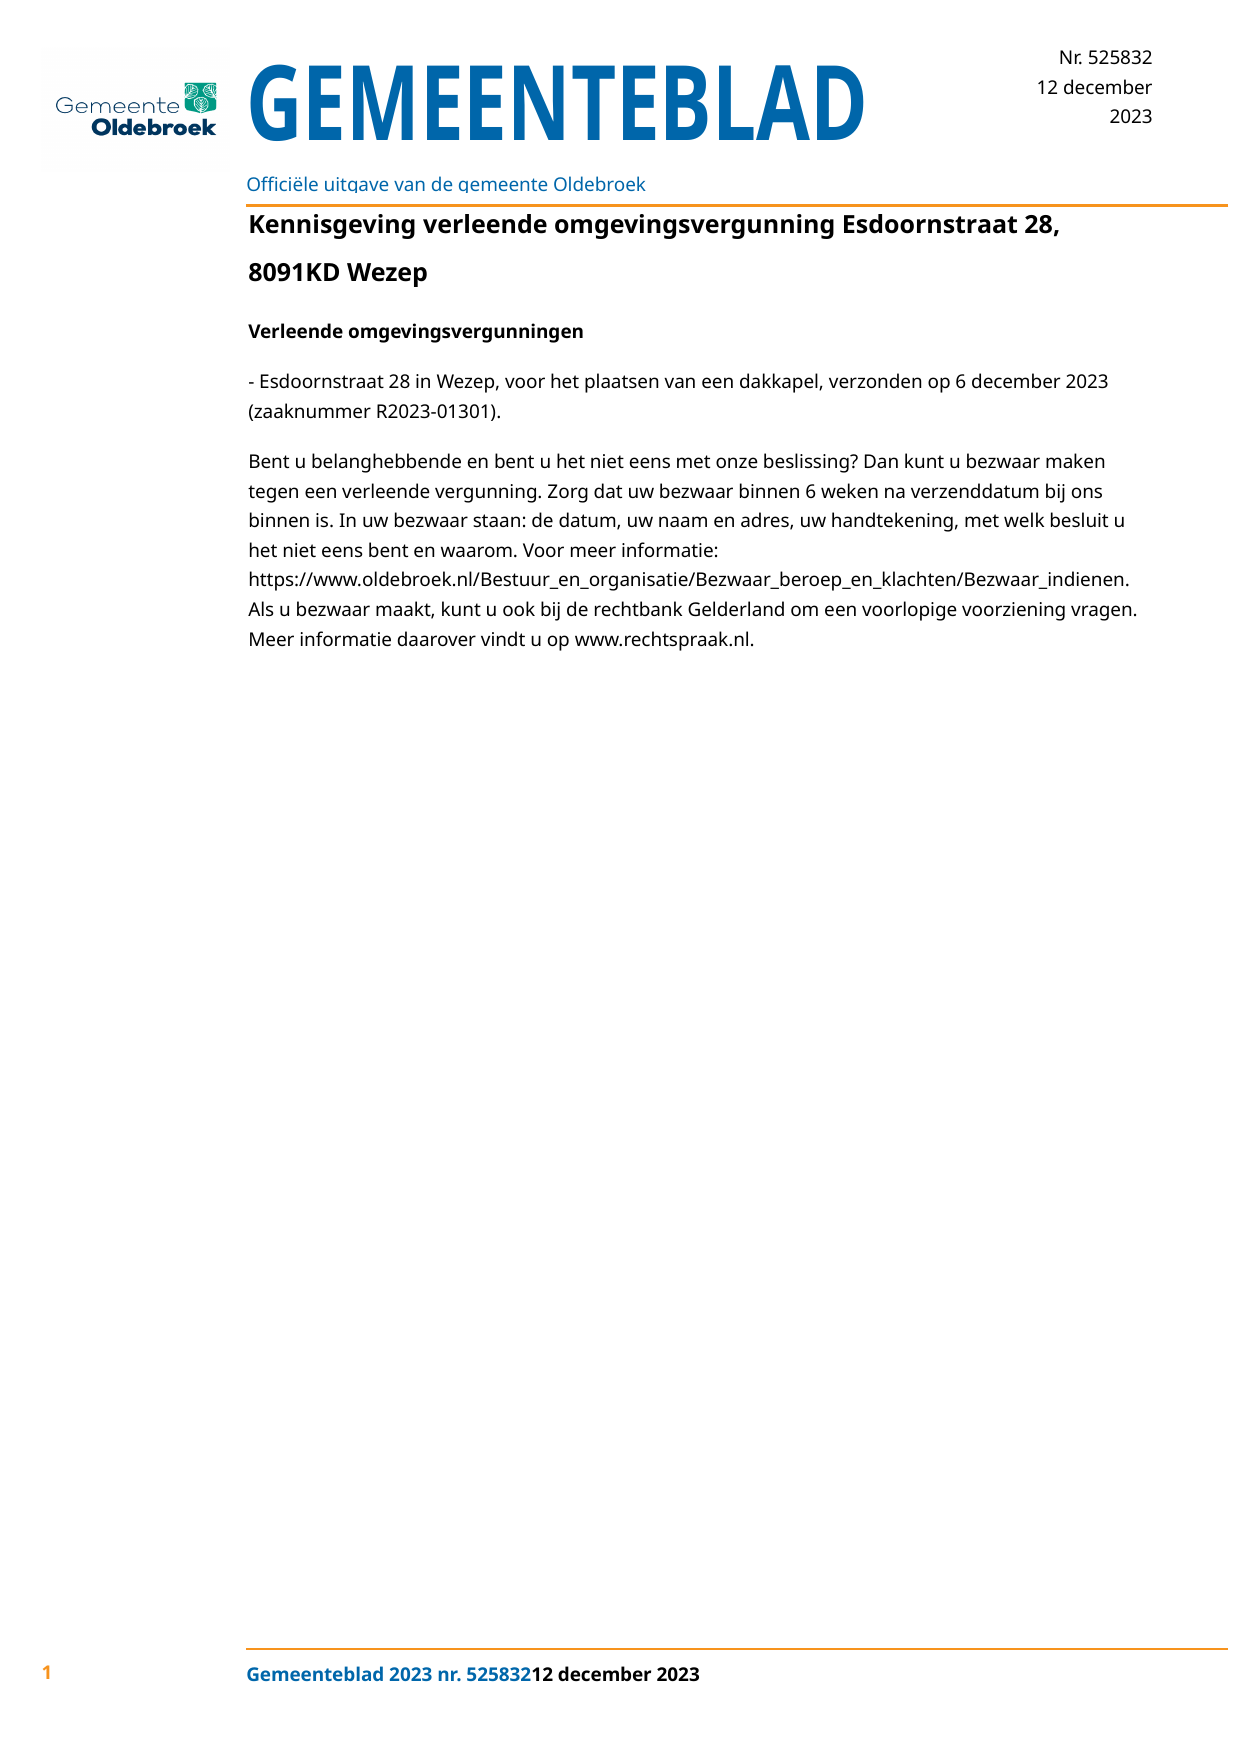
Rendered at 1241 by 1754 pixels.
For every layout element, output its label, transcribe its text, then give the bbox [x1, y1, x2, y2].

text Bent u belanghebbende en bent u het niet eens met onze beslissing? Dan kunt u bezwaar maken tegen een verleende vergunning. Zorg dat uw bezwaar binnen 6 weken na verzenddatum bij ons binnen is. In uw bezwaar staan: de datum, uw naam en adres, uw handtekening, met welk besluit u het niet eens bent en waarom. Voor meer informatie: https://www.oldebroek.nl/Bestuur_en_organisatie/Bezwaar_beroep_en_klachten/Bezwaar_indienen. Als u bezwaar maakt, kunt u ook bij de rechtbank Gelderland om een voorlopige voorziening vragen. Meer informatie daarover vindt u op www.rechtspraak.nl. [248, 448, 1152, 652]
text Kennisgeving verleende omgevingsvergunning Esdoornstraat 28, 8091KD Wezep [248, 207, 1152, 288]
text - Esdoornstraat 28 in Wezep, voor het plaatsen van een dakkapel, verzonden op 6 december 2023 (zaaknummer R2023-01301). [248, 368, 1152, 424]
picture [41, 47, 231, 172]
text Verleende omgevingsvergunningen [248, 318, 1152, 344]
